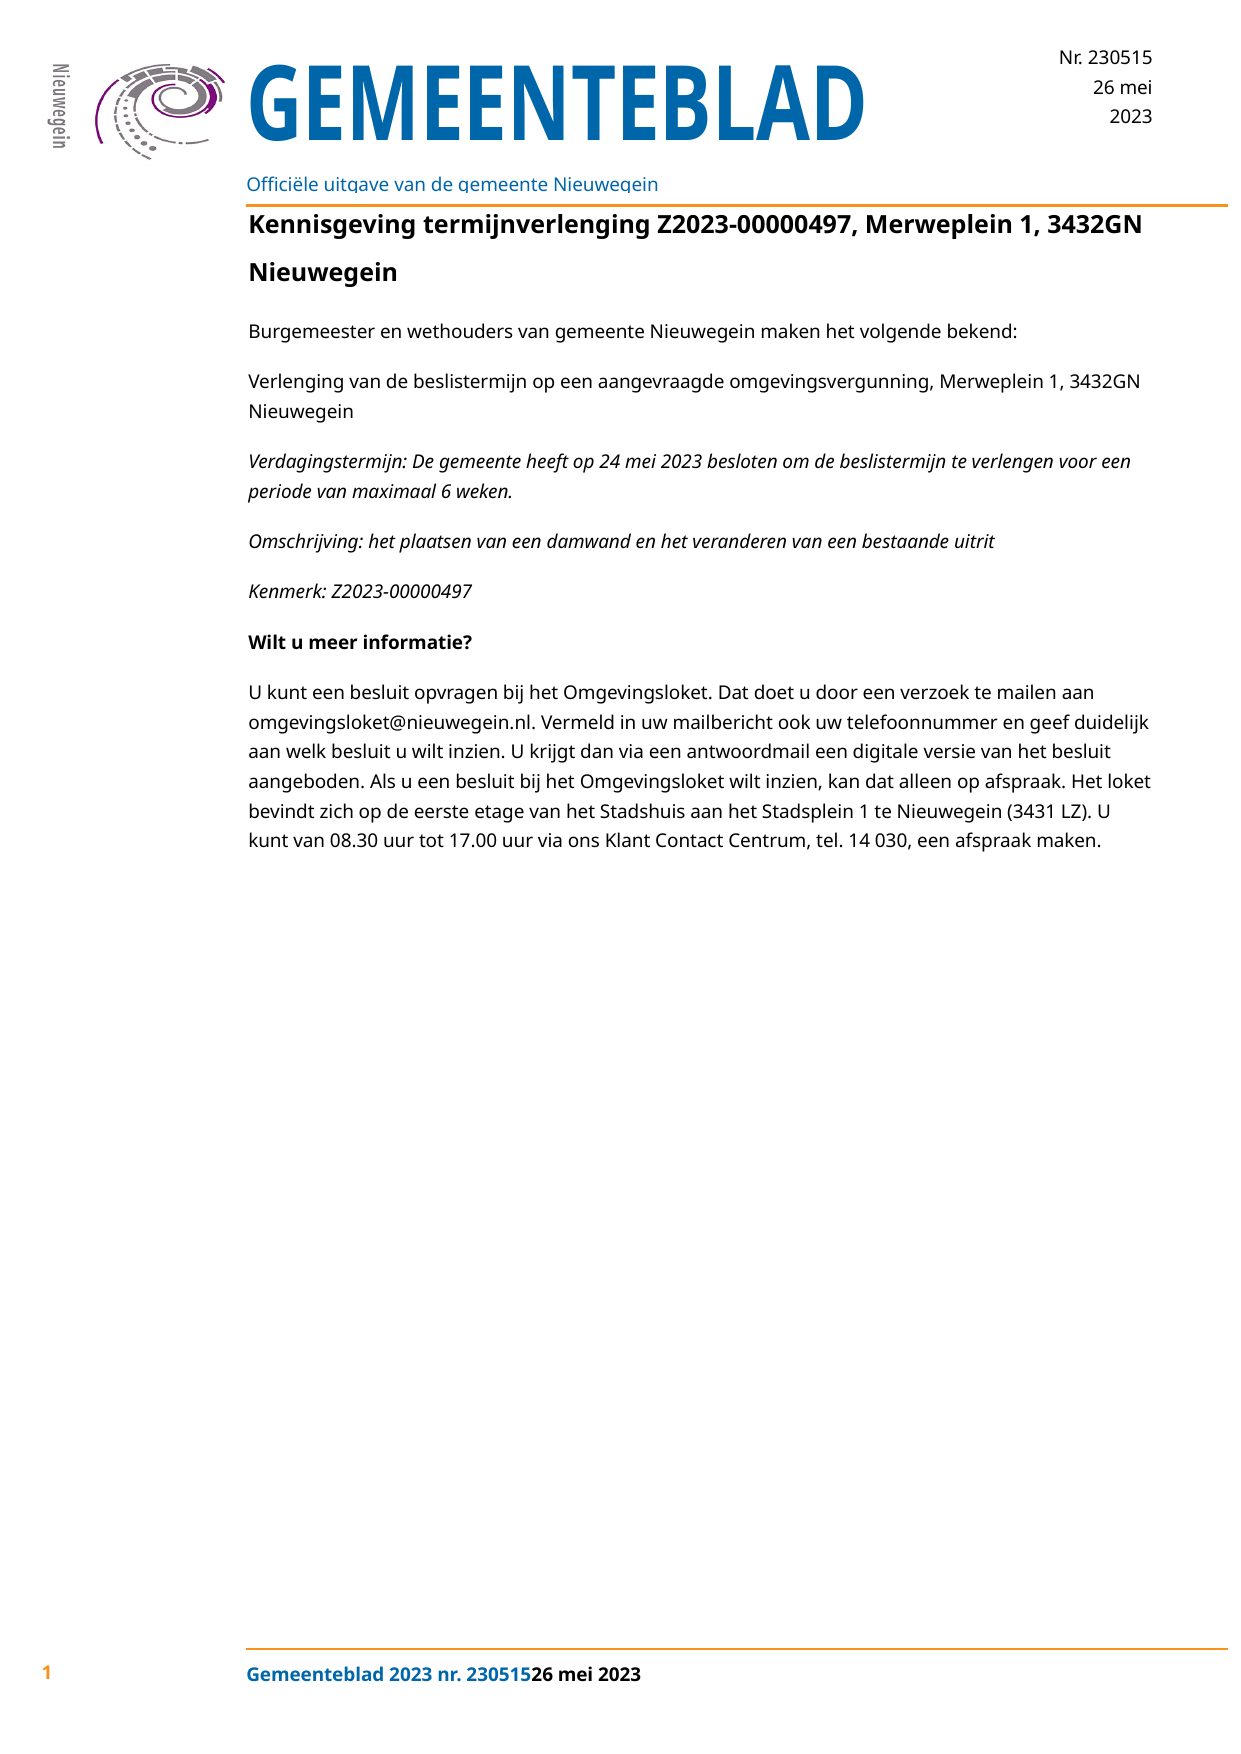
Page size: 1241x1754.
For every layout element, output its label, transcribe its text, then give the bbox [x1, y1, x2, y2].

text Verlenging van de beslistermijn op een aangevraagde omgevingsvergunning, Merweplein 1, 3432GN Nieuwegein [248, 368, 1152, 424]
text U kunt een besluit opvragen bij het Omgevingsloket. Dat doet u door een verzoek te mailen aan omgevingsloket@nieuwegein.nl. Vermeld in uw mailbericht ook uw telefoonnummer en geef duidelijk aan welk besluit u wilt inzien. U krijgt dan via een antwoordmail een digitale versie van het besluit aangeboden. Als u een besluit bij het Omgevingsloket wilt inzien, kan dat alleen op afspraak. Het loket bevindt zich op de eerste etage van het Stadshuis aan het Stadsplein 1 te Nieuwegein (3431 LZ). U kunt van 08.30 uur tot 17.00 uur via ons Klant Contact Centrum, tel. 14 030, een afspraak maken. [248, 679, 1152, 853]
text Kennisgeving termijnverlenging Z2023-00000497, Merweplein 1, 3432GN Nieuwegein [248, 207, 1152, 288]
text Wilt u meer informatie? [248, 629, 1152, 655]
text Verdagingstermijn: De gemeente heeft op 24 mei 2023 besloten om de beslistermijn te verlengen voor een periode van maximaal 6 weken. [248, 448, 1152, 504]
text Omschrijving: het plaatsen van een damwand en het veranderen van een bestaande uitrit [248, 528, 1152, 554]
text Kenmerk: Z2023-00000497 [248, 579, 1152, 604]
picture [41, 47, 231, 172]
text Burgemeester en wethouders van gemeente Nieuwegein maken het volgende bekend: [248, 318, 1152, 344]
